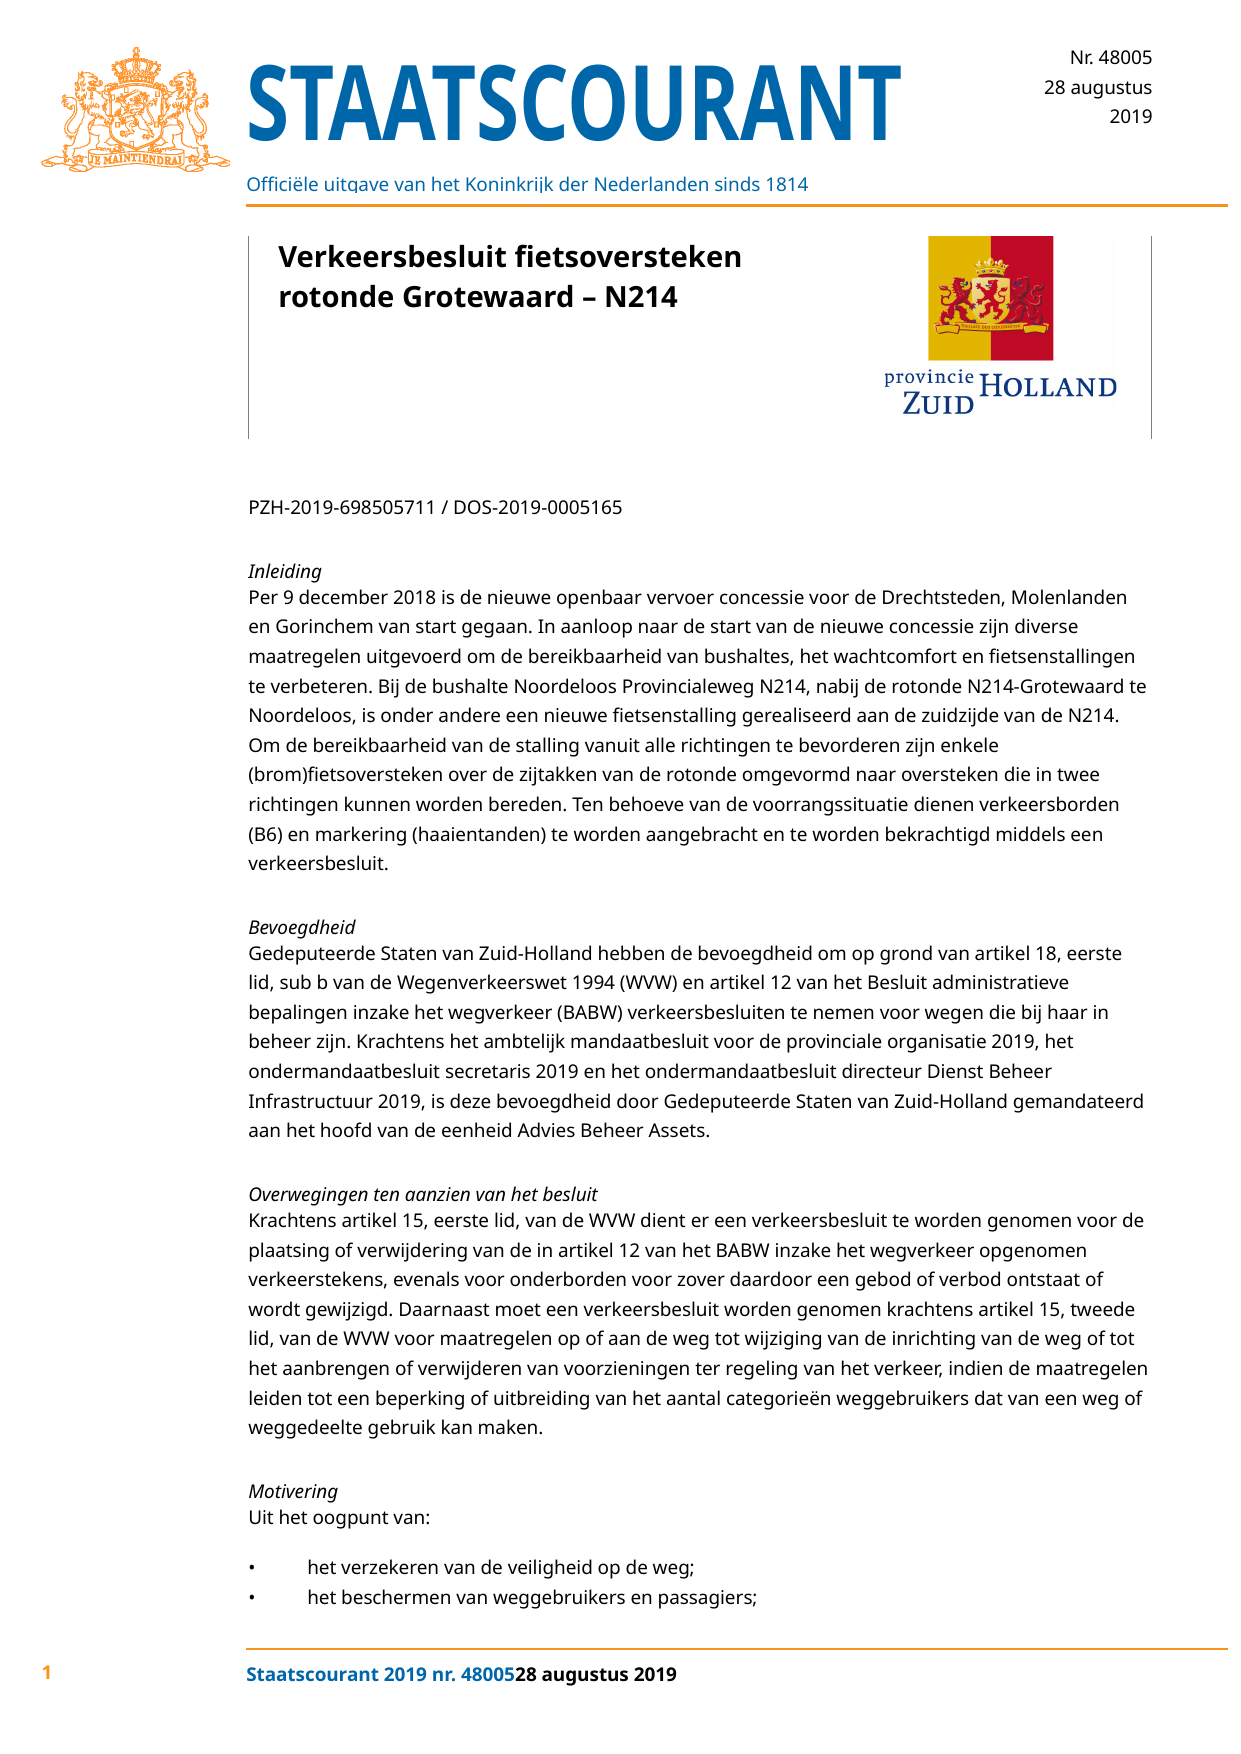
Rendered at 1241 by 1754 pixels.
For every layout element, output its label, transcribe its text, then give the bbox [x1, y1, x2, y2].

table_header [1117, 236, 1151, 413]
text PZH-2019-698505711 / DOS-2019-0005165 [248, 494, 1152, 520]
text Inleiding [248, 558, 1152, 584]
text Krachtens artikel 15, eerste lid, van de WVW dient er een verkeersbesluit te worden genomen voor de plaatsing of verwijdering van de in artikel 12 van het BABW inzake het wegverkeer opgenomen verkeerstekens, evenals voor onderborden voor zover daardoor een gebod of verbod ontstaat of wordt gewijzigd. Daarnaast moet een verkeersbesluit worden genomen krachtens artikel 15, tweede lid, van de WVW voor maatregelen op of aan de weg tot wijziging van de inrichting van de weg of tot het aanbrengen of verwijderen van voorzieningen ter regeling van het verkeer, indien de maatregelen leiden tot een beperking of uitbreiding van het aantal categorieën weggebruikers dat van een weg of weggedeelte gebruik kan maken. [248, 1207, 1152, 1440]
picture [885, 236, 1117, 414]
list het beschermen van weggebruikers en passagiers; [248, 1584, 1152, 1610]
text Motivering [248, 1478, 1152, 1504]
picture [41, 47, 231, 172]
table_header [850, 414, 1151, 439]
table_header [850, 236, 885, 413]
text Bevoegdheid [248, 914, 1152, 940]
table_header Verkeersbesluit fietsoversteken rotonde Grotewaard – N214 [249, 236, 850, 439]
list het verzekeren van de veiligheid op de weg; [248, 1554, 1152, 1580]
text Uit het oogpunt van: [248, 1504, 1152, 1530]
text Overwegingen ten aanzien van het besluit [248, 1181, 1152, 1207]
text Per 9 december 2018 is de nieuwe openbaar vervoer concessie voor de Drechtsteden, Molenlanden en Gorinchem van start gegaan. In aanloop naar de start van de nieuwe concessie zijn diverse maatregelen uitgevoerd om de bereikbaarheid van bushaltes, het wachtcomfort en fietsenstallingen te verbeteren. Bij de bushalte Noordeloos Provincialeweg N214, nabij de rotonde N214-Grotewaard te Noordeloos, is onder andere een nieuwe fietsenstalling gerealiseerd aan de zuidzijde van de N214. Om de bereikbaarheid van de stalling vanuit alle richtingen te bevorderen zijn enkele (brom)fietsoversteken over de zijtakken van de rotonde omgevormd naar oversteken die in twee richtingen kunnen worden bereden. Ten behoeve van de voorrangssituatie dienen verkeersborden (B6) en markering (haaientanden) te worden aangebracht en te worden bekrachtigd middels een verkeersbesluit. [248, 584, 1152, 876]
text Gedeputeerde Staten van Zuid-Holland hebben de bevoegdheid om op grond van artikel 18, eerste lid, sub b van de Wegenverkeerswet 1994 (WVW) en artikel 12 van het Besluit administratieve bepalingen inzake het wegverkeer (BABW) verkeersbesluiten te nemen voor wegen die bij haar in beheer zijn. Krachtens het ambtelijk mandaatbesluit voor de provinciale organisatie 2019, het ondermandaatbesluit secretaris 2019 en het ondermandaatbesluit directeur Dienst Beheer Infrastructuur 2019, is deze bevoegdheid door Gedeputeerde Staten van Zuid-Holland gemandateerd aan het hoofd van de eenheid Advies Beheer Assets. [248, 940, 1152, 1143]
